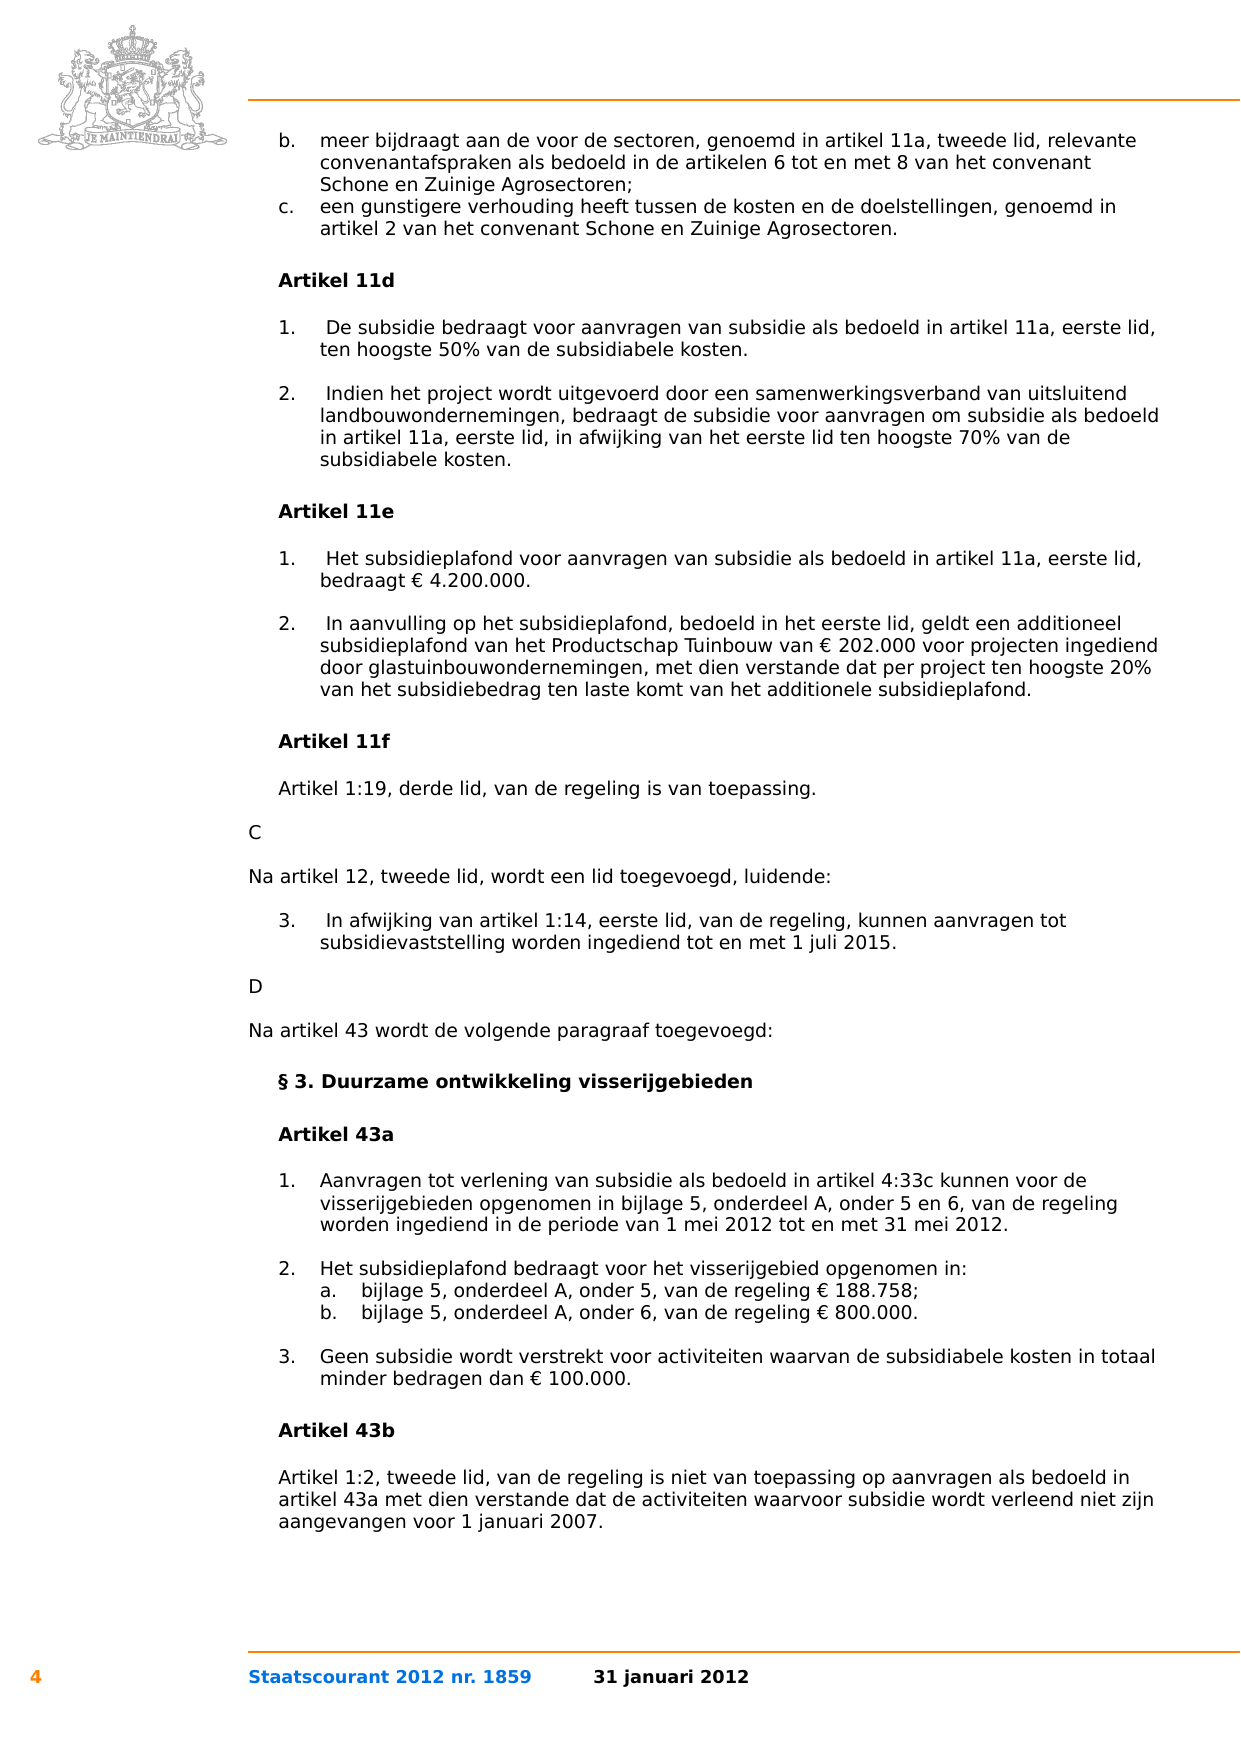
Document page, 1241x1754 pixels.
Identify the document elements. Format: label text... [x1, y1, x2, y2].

subtitle Artikel 43b [278, 1420, 1163, 1442]
text 2. In aanvulling op het subsidieplafond, bedoeld in het eerste lid, geldt een additioneel subsidieplafond van het Productschap Tuinbouw van € 202.000 voor projecten ingediend door glastuinbouwondernemingen, met dien verstande dat per project ten hoogste 20% van het subsidiebedrag ten laste komt van het additionele subsidieplafond. [278, 613, 1163, 701]
subtitle Artikel 11f [278, 731, 1163, 753]
text Artikel 1:2, tweede lid, van de regeling is niet van toepassing op aanvragen als bedoeld in artikel 43a met dien verstande dat de activiteiten waarvoor subsidie wordt verleend niet zijn aangevangen voor 1 januari 2007. [278, 1467, 1163, 1533]
text 2. Het subsidieplafond bedraagt voor het visserijgebied opgenomen in: [278, 1258, 1163, 1280]
text Artikel 1:19, derde lid, van de regeling is van toepassing. [278, 778, 1163, 800]
subtitle Artikel 11e [278, 501, 1163, 522]
picture [38, 25, 227, 150]
text 3. In afwijking van artikel 1:14, eerste lid, van de regeling, kunnen aanvragen tot subsidievaststelling worden ingediend tot en met 1 juli 2015. [278, 910, 1163, 954]
subtitle Artikel 43a [278, 1123, 1163, 1145]
text 1. Het subsidieplafond voor aanvragen van subsidie als bedoeld in artikel 11a, eerste lid, bedraagt € 4.200.000. [278, 547, 1163, 591]
text 3. Geen subsidie wordt verstrekt voor activiteiten waarvan de subsidiabele kosten in totaal minder bedragen dan € 100.000. [278, 1346, 1163, 1390]
subtitle Artikel 11d [278, 270, 1163, 292]
text 2. Indien het project wordt uitgevoerd door een samenwerkingsverband van uitsluitend landbouwondernemingen, bedraagt de subsidie voor aanvragen om subsidie als bedoeld in artikel 11a, eerste lid, in afwijking van het eerste lid ten hoogste 70% van de subsidiabele kosten. [278, 383, 1163, 471]
text C [248, 822, 1163, 844]
text b. bijlage 5, onderdeel A, onder 6, van de regeling € 800.000. [319, 1302, 1163, 1324]
text 1. Aanvragen tot verlening van subsidie als bedoeld in artikel 4:33c kunnen voor de visserijgebieden opgenomen in bijlage 5, onderdeel A, onder 5 en 6, van de regeling worden ingediend in de periode van 1 mei 2012 tot en met 31 mei 2012. [278, 1170, 1163, 1236]
text 1. De subsidie bedraagt voor aanvragen van subsidie als bedoeld in artikel 11a, eerste lid, ten hoogste 50% van de subsidiabele kosten. [278, 317, 1163, 361]
text c. een gunstigere verhouding heeft tussen de kosten en de doelstellingen, genoemd in artikel 2 van het convenant Schone en Zuinige Agrosectoren. [278, 196, 1163, 240]
text b. meer bijdraagt aan de voor de sectoren, genoemd in artikel 11a, tweede lid, relevante convenantafspraken als bedoeld in de artikelen 6 tot en met 8 van het convenant Schone en Zuinige Agrosectoren; [278, 130, 1163, 196]
text Na artikel 12, tweede lid, wordt een lid toegevoegd, luidende: [248, 866, 1163, 888]
text Na artikel 43 wordt de volgende paragraaf toegevoegd: [248, 1019, 1163, 1041]
subtitle § 3. Duurzame ontwikkeling visserijgebieden [278, 1071, 1163, 1093]
text a. bijlage 5, onderdeel A, onder 5, van de regeling € 188.758; [319, 1280, 1163, 1302]
text D [248, 976, 1163, 998]
